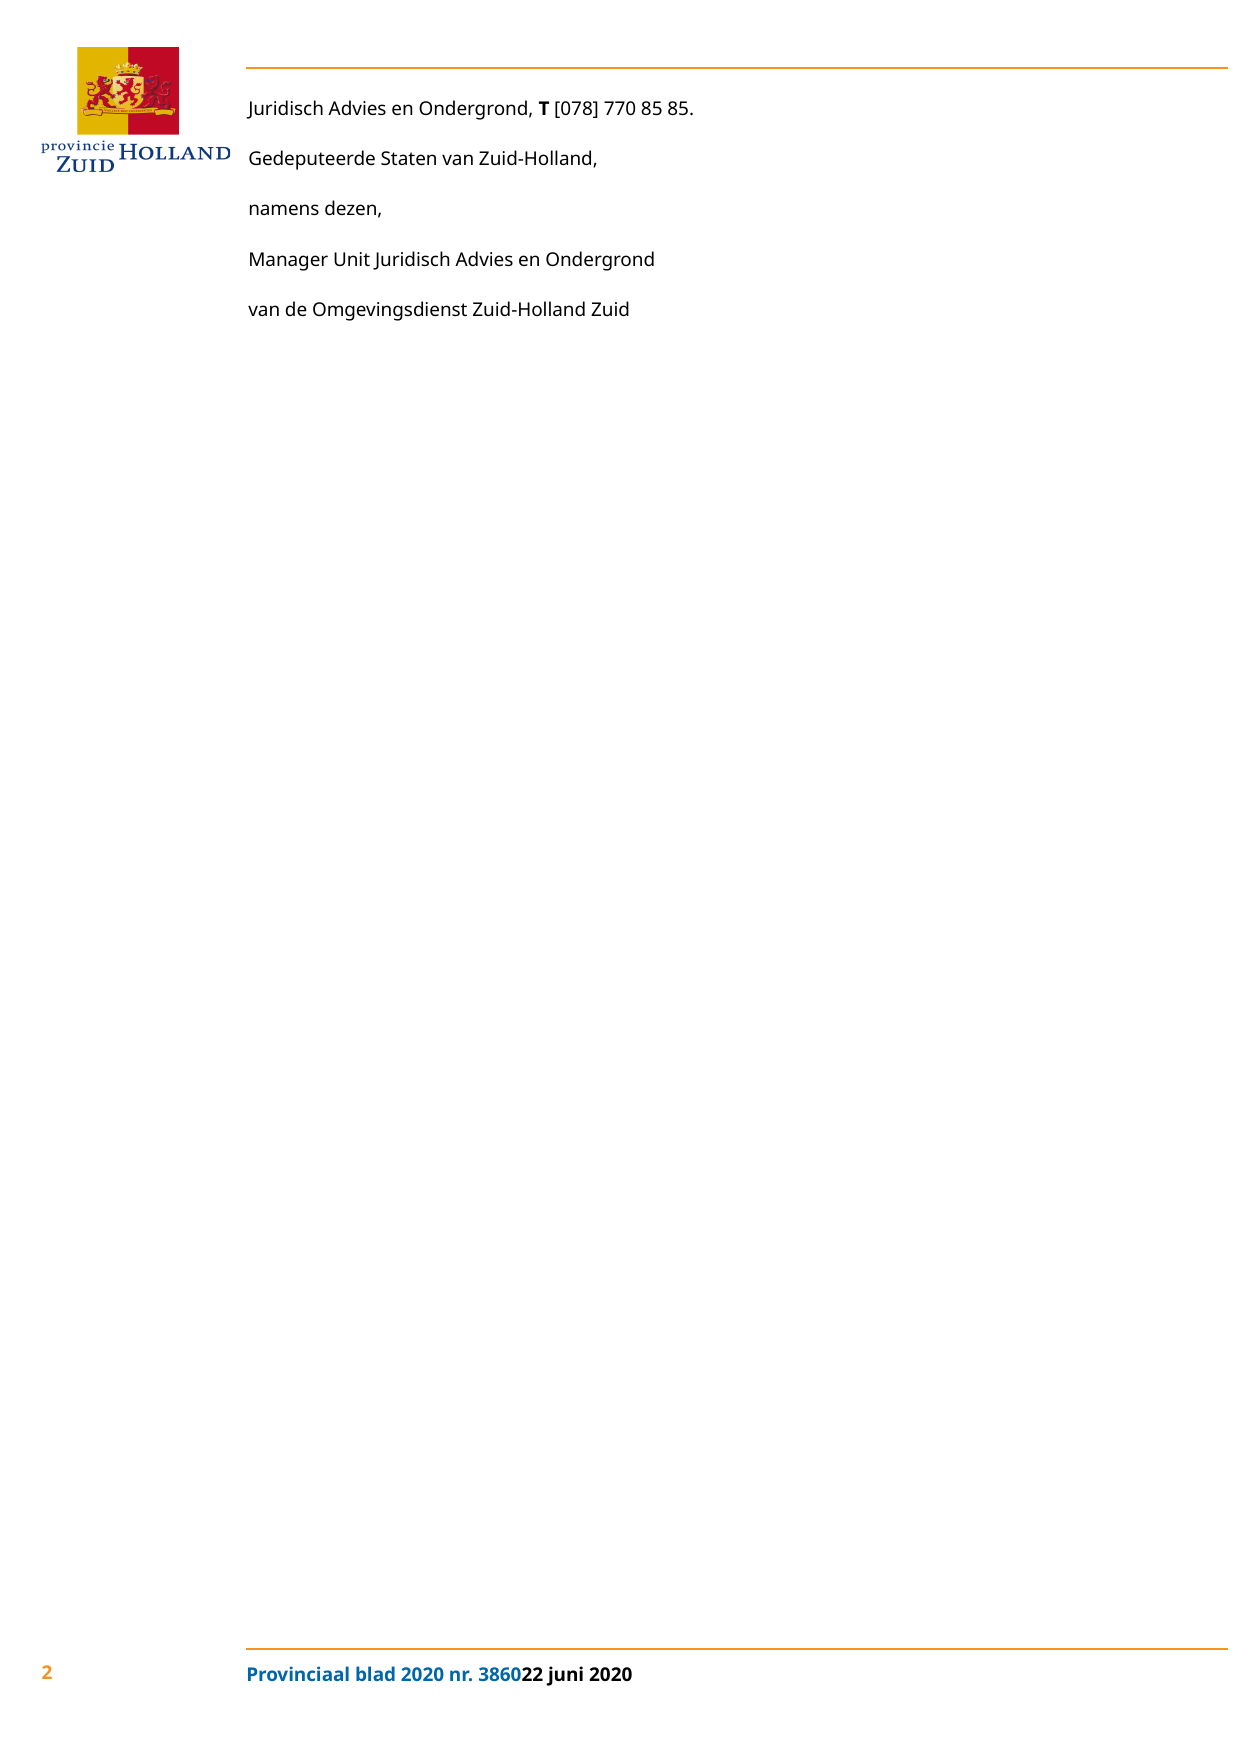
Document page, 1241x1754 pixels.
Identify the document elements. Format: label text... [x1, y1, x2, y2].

text Gedeputeerde Staten van Zuid-Holland, [248, 145, 1152, 171]
text namens dezen, [248, 196, 1152, 221]
text Manager Unit Juridisch Advies en Ondergrond [248, 246, 1152, 272]
text van de Omgevingsdienst Zuid-Holland Zuid [248, 296, 1152, 322]
picture [41, 47, 231, 172]
text Juridisch Advies en Ondergrond, T [078] 770 85 85. [248, 95, 1152, 121]
